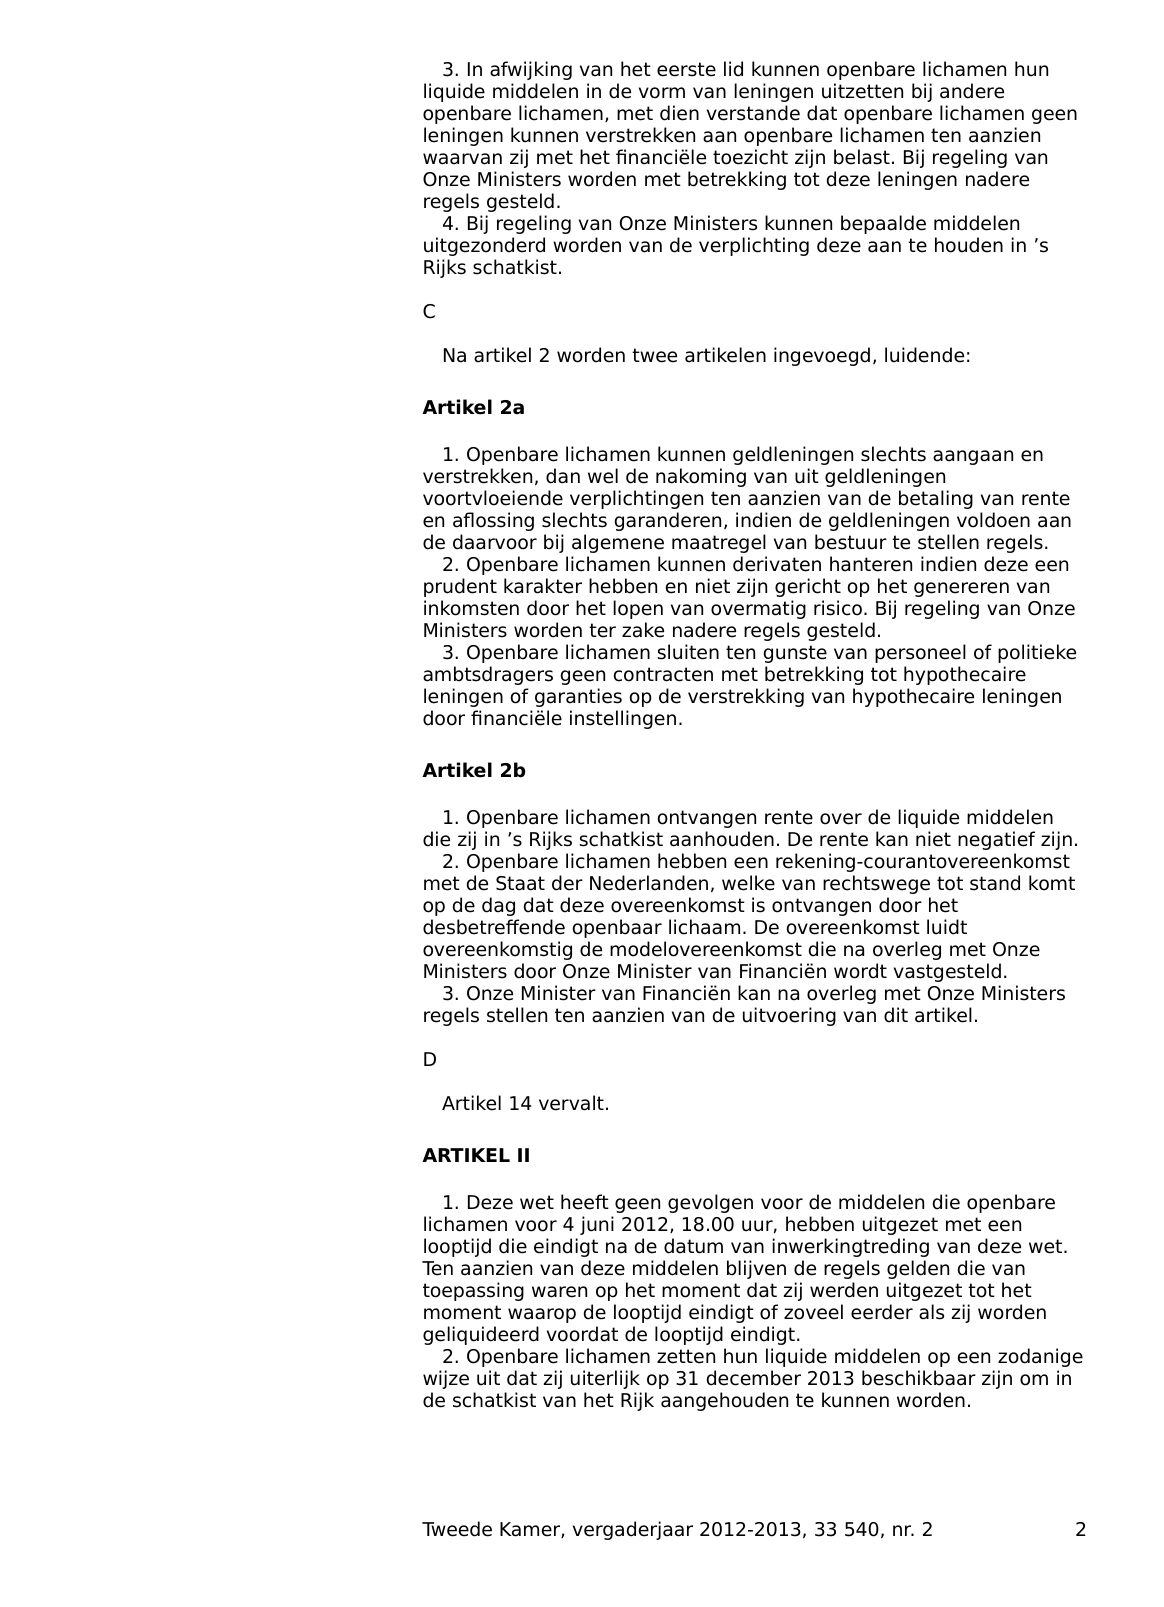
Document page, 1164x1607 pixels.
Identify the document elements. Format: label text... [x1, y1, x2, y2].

text C [422, 301, 1087, 323]
text 3. Openbare lichamen sluiten ten gunste van personeel of politieke ambtsdragers geen contracten met betrekking tot hypothecaire leningen of garanties op de verstrekking van hypothecaire leningen door financiële instellingen. [422, 642, 1087, 730]
text 1. Openbare lichamen kunnen geldleningen slechts aangaan en verstrekken, dan wel de nakoming van uit geldleningen voortvloeiende verplichtingen ten aanzien van de betaling van rente en aflossing slechts garanderen, indien de geldleningen voldoen aan de daarvoor bij algemene maatregel van bestuur te stellen regels. [422, 444, 1087, 554]
subtitle ARTIKEL II [422, 1145, 1087, 1167]
text 4. Bij regeling van Onze Ministers kunnen bepaalde middelen uitgezonderd worden van de verplichting deze aan te houden in ’s Rijks schatkist. [422, 213, 1087, 279]
text 3. Onze Minister van Financiën kan na overleg met Onze Ministers regels stellen ten aanzien van de uitvoering van dit artikel. [422, 983, 1087, 1027]
subtitle Artikel 2b [422, 760, 1087, 782]
text 2. Openbare lichamen zetten hun liquide middelen op een zodanige wijze uit dat zij uiterlijk op 31 december 2013 beschikbaar zijn om in de schatkist van het Rijk aangehouden te kunnen worden. [422, 1346, 1087, 1412]
text Artikel 14 vervalt. [422, 1093, 1087, 1115]
subtitle Artikel 2a [422, 397, 1087, 419]
text Na artikel 2 worden twee artikelen ingevoegd, luidende: [422, 345, 1087, 367]
text D [422, 1049, 1087, 1071]
text 2. Openbare lichamen hebben een rekening-courantovereenkomst met de Staat der Nederlanden, welke van rechtswege tot stand komt op de dag dat deze overeenkomst is ontvangen door het desbetreffende openbaar lichaam. De overeenkomst luidt overeenkomstig de modelovereenkomst die na overleg met Onze Ministers door Onze Minister van Financiën wordt vastgesteld. [422, 851, 1087, 983]
text 1. Deze wet heeft geen gevolgen voor de middelen die openbare lichamen voor 4 juni 2012, 18.00 uur, hebben uitgezet met een looptijd die eindigt na de datum van inwerkingtreding van deze wet. Ten aanzien van deze middelen blijven de regels gelden die van toepassing waren op het moment dat zij werden uitgezet tot het moment waarop de looptijd eindigt of zoveel eerder als zij worden geliquideerd voordat de looptijd eindigt. [422, 1192, 1087, 1346]
text 1. Openbare lichamen ontvangen rente over de liquide middelen die zij in ’s Rijks schatkist aanhouden. De rente kan niet negatief zijn. [422, 807, 1087, 851]
text 3. In afwijking van het eerste lid kunnen openbare lichamen hun liquide middelen in de vorm van leningen uitzetten bij andere openbare lichamen, met dien verstande dat openbare lichamen geen leningen kunnen verstrekken aan openbare lichamen ten aanzien waarvan zij met het financiële toezicht zijn belast. Bij regeling van Onze Ministers worden met betrekking tot deze leningen nadere regels gesteld. [422, 59, 1087, 213]
text 2. Openbare lichamen kunnen derivaten hanteren indien deze een prudent karakter hebben en niet zijn gericht op het genereren van inkomsten door het lopen van overmatig risico. Bij regeling van Onze Ministers worden ter zake nadere regels gesteld. [422, 554, 1087, 642]
